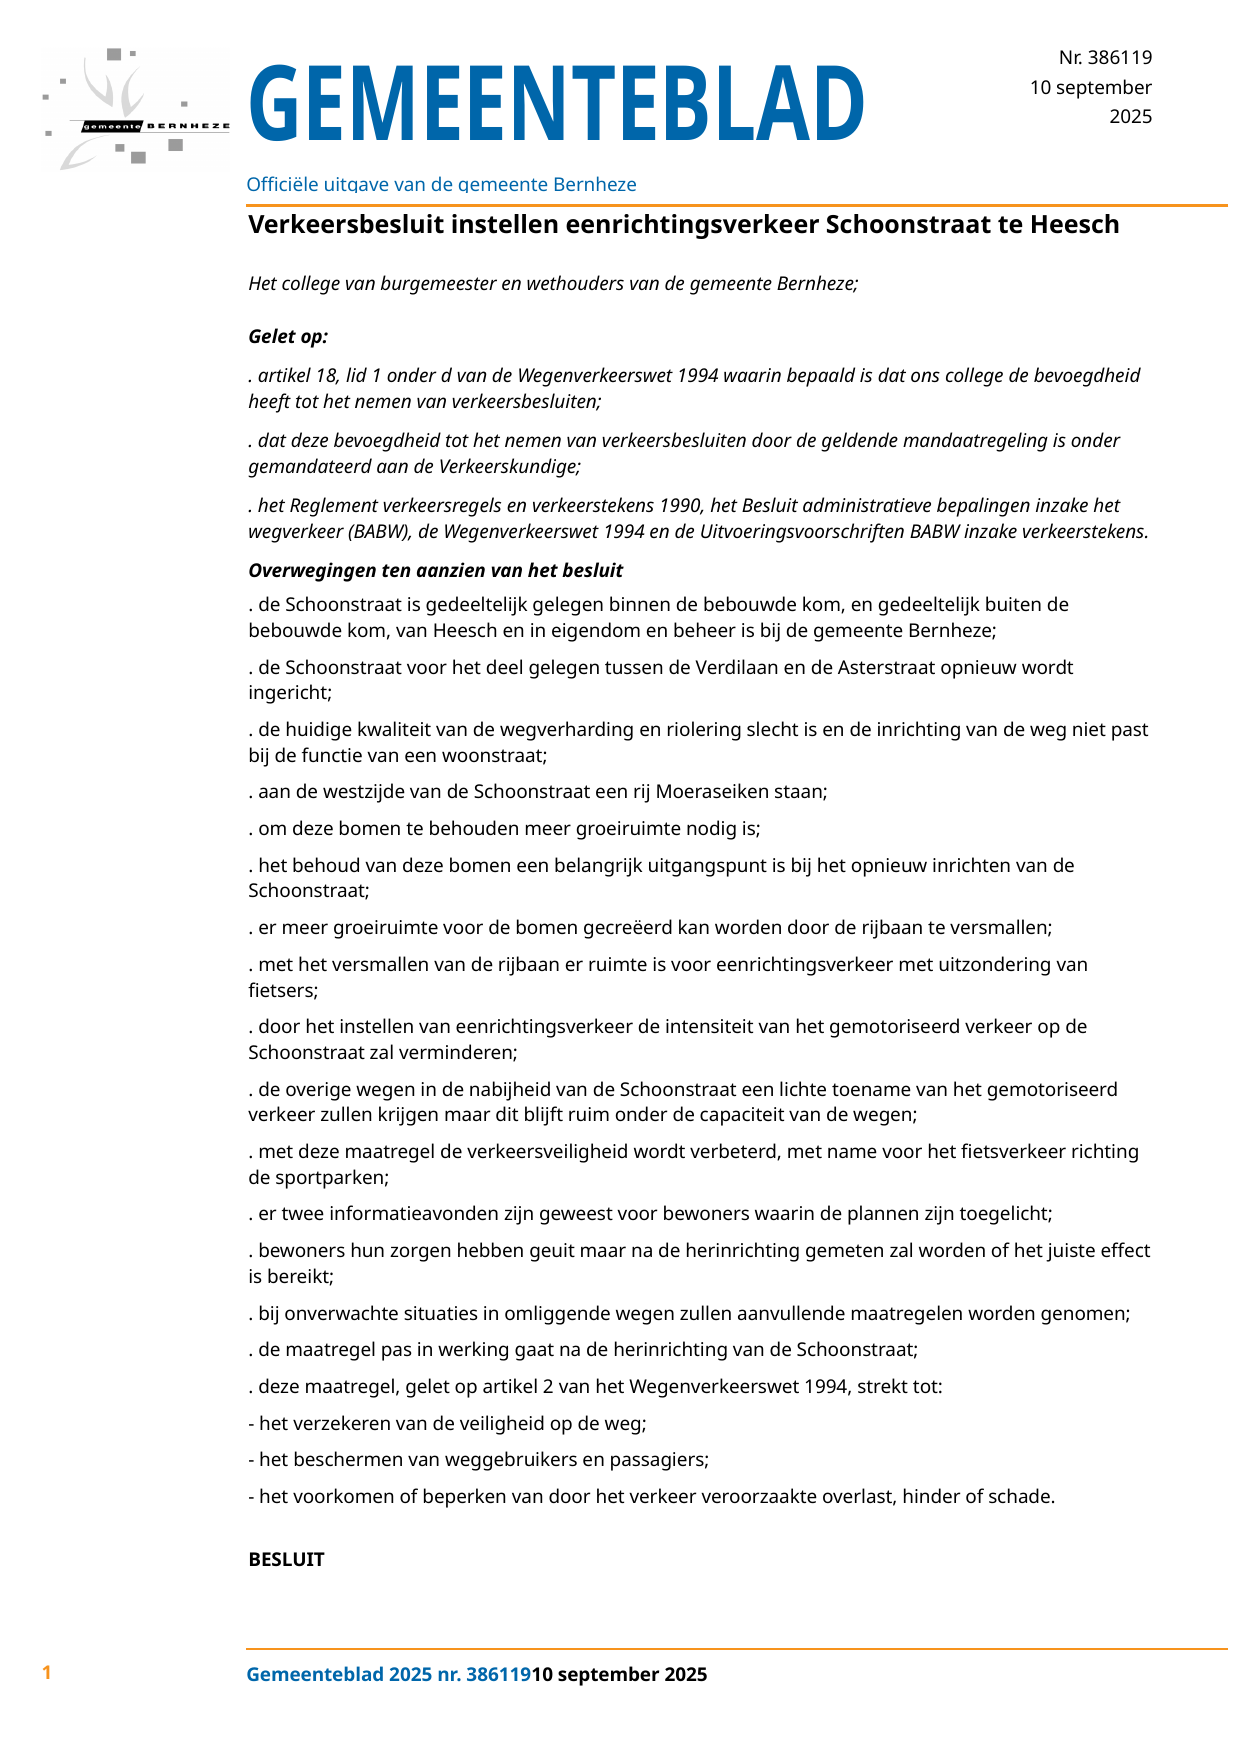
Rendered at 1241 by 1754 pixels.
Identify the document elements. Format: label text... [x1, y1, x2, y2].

text Verkeersbesluit instellen eenrichtingsverkeer Schoonstraat te Heesch [248, 207, 1152, 241]
text . deze maatregel, gelet op artikel 2 van het Wegenverkeerswet 1994, strekt tot: [248, 1373, 1152, 1399]
text . de maatregel pas in werking gaat na de herinrichting van de Schoonstraat; [248, 1336, 1152, 1362]
text BESLUIT [248, 1546, 1152, 1571]
text - het voorkomen of beperken van door het verkeer veroorzaakte overlast, hinder of schade. [248, 1483, 1152, 1509]
text . het Reglement verkeersregels en verkeerstekens 1990, het Besluit administratieve bepalingen inzake het wegverkeer (BABW), de Wegenverkeerswet 1994 en de Uitvoeringsvoorschriften BABW inzake verkeerstekens. [248, 492, 1152, 544]
text . artikel 18, lid 1 onder d van de Wegenverkeerswet 1994 waarin bepaald is dat ons college de bevoegdheid heeft tot het nemen van verkeersbesluiten; [248, 362, 1152, 414]
text . de Schoonstraat is gedeeltelijk gelegen binnen de bebouwde kom, en gedeeltelijk buiten de bebouwde kom, van Heesch en in eigendom en beheer is bij de gemeente Bernheze; [248, 591, 1152, 643]
text . het behoud van deze bomen een belangrijk uitgangspunt is bij het opnieuw inrichten van de Schoonstraat; [248, 852, 1152, 903]
text . aan de westzijde van de Schoonstraat een rij Moeraseiken staan; [248, 779, 1152, 804]
picture [41, 47, 231, 172]
text Overwegingen ten aanzien van het besluit [248, 557, 1152, 583]
text . met deze maatregel de verkeersveiligheid wordt verbeterd, met name voor het fietsverkeer richting de sportparken; [248, 1138, 1152, 1190]
text . bewoners hun zorgen hebben geuit maar na de herinrichting gemeten zal worden of het juiste effect is bereikt; [248, 1237, 1152, 1289]
text Gelet op: [248, 323, 1152, 349]
text . om deze bomen te behouden meer groeiruimte nodig is; [248, 815, 1152, 841]
text - het verzekeren van de veiligheid op de weg; [248, 1410, 1152, 1435]
text . de overige wegen in de nabijheid van de Schoonstraat een lichte toename van het gemotoriseerd verkeer zullen krijgen maar dit blijft ruim onder de capaciteit van de wegen; [248, 1076, 1152, 1127]
text . de huidige kwaliteit van de wegverharding en riolering slecht is en de inrichting van de weg niet past bij de functie van een woonstraat; [248, 716, 1152, 768]
text . er meer groeiruimte voor de bomen gecreëerd kan worden door de rijbaan te versmallen; [248, 914, 1152, 940]
text - het beschermen van weggebruikers en passagiers; [248, 1446, 1152, 1472]
text . met het versmallen van de rijbaan er ruimte is voor eenrichtingsverkeer met uitzondering van fietsers; [248, 951, 1152, 1002]
text Het college van burgemeester en wethouders van de gemeente Bernheze; [248, 270, 1152, 296]
text . de Schoonstraat voor het deel gelegen tussen de Verdilaan en de Asterstraat opnieuw wordt ingericht; [248, 654, 1152, 705]
text . er twee informatieavonden zijn geweest voor bewoners waarin de plannen zijn toegelicht; [248, 1201, 1152, 1226]
text . dat deze bevoegdheid tot het nemen van verkeersbesluiten door de geldende mandaatregeling is onder gemandateerd aan de Verkeerskundige; [248, 427, 1152, 479]
text . bij onverwachte situaties in omliggende wegen zullen aanvullende maatregelen worden genomen; [248, 1300, 1152, 1325]
text . door het instellen van eenrichtingsverkeer de intensiteit van het gemotoriseerd verkeer op de Schoonstraat zal verminderen; [248, 1013, 1152, 1065]
